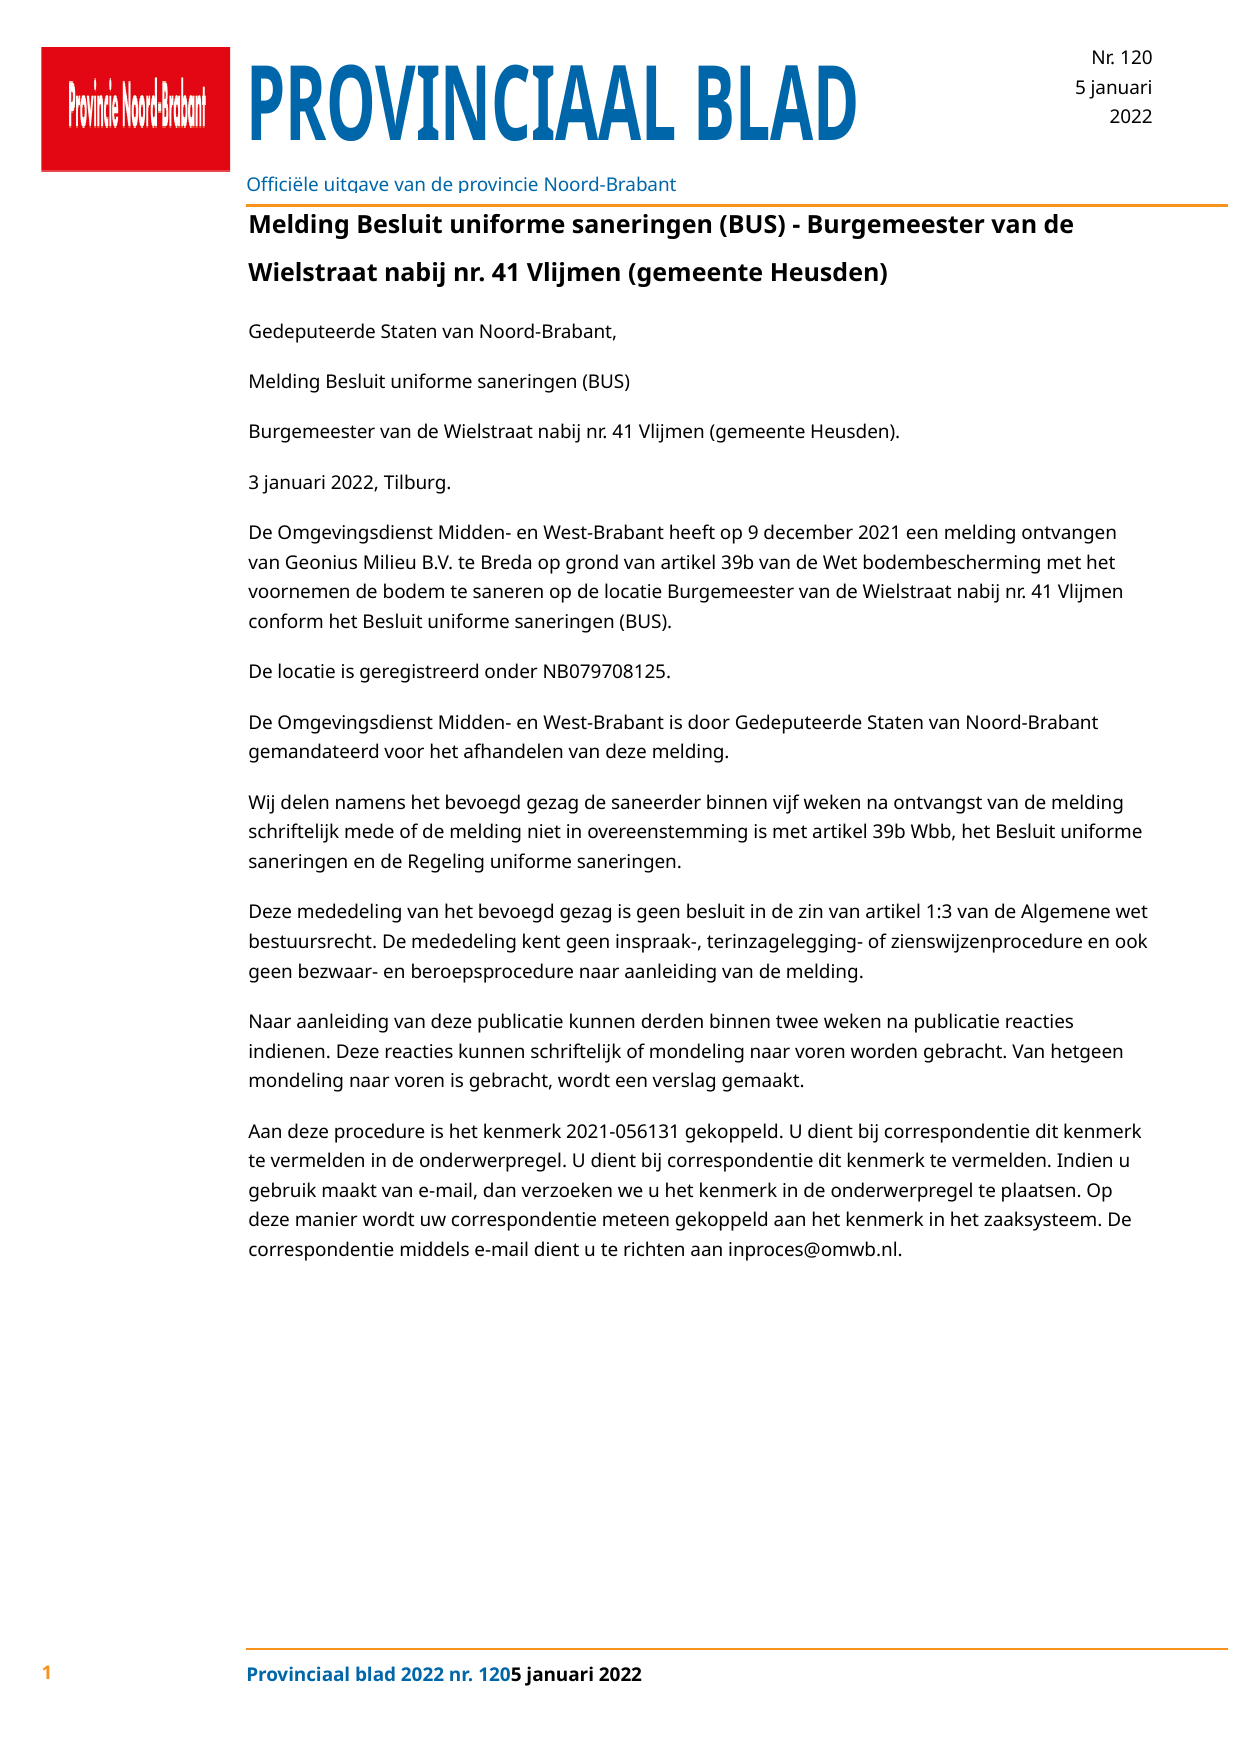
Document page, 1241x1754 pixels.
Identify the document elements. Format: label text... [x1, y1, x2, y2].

text De Omgevingsdienst Midden- en West-Brabant heeft op 9 december 2021 een melding ontvangen van Geonius Milieu B.V. te Breda op grond van artikel 39b van de Wet bodembescherming met het voornemen de bodem te saneren op de locatie Burgemeester van de Wielstraat nabij nr. 41 Vlijmen conform het Besluit uniforme saneringen (BUS). [248, 519, 1152, 634]
text Gedeputeerde Staten van Noord-Brabant, [248, 318, 1152, 344]
text Melding Besluit uniforme saneringen (BUS) [248, 368, 1152, 394]
picture [41, 47, 231, 172]
text De locatie is geregistreerd onder NB079708125. [248, 659, 1152, 684]
text Melding Besluit uniforme saneringen (BUS) - Burgemeester van de Wielstraat nabij nr. 41 Vlijmen (gemeente Heusden) [248, 207, 1152, 288]
text De Omgevingsdienst Midden- en West-Brabant is door Gedeputeerde Staten van Noord-Brabant gemandateerd voor het afhandelen van deze melding. [248, 709, 1152, 764]
text Aan deze procedure is het kenmerk 2021-056131 gekoppeld. U dient bij correspondentie dit kenmerk te vermelden in de onderwerpregel. U dient bij correspondentie dit kenmerk te vermelden. Indien u gebruik maakt van e-mail, dan verzoeken we u het kenmerk in de onderwerpregel te plaatsen. Op deze manier wordt uw correspondentie meteen gekoppeld aan het kenmerk in het zaaksysteem. De correspondentie middels e-mail dient u te richten aan inproces@omwb.nl. [248, 1118, 1152, 1262]
text Naar aanleiding van deze publicatie kunnen derden binnen twee weken na publicatie reacties indienen. Deze reacties kunnen schriftelijk of mondeling naar voren worden gebracht. Van hetgeen mondeling naar voren is gebracht, wordt een verslag gemaakt. [248, 1008, 1152, 1093]
text Burgemeester van de Wielstraat nabij nr. 41 Vlijmen (gemeente Heusden). [248, 419, 1152, 444]
text Wij delen namens het bevoegd gezag de saneerder binnen vijf weken na ontvangst van de melding schriftelijk mede of de melding niet in overeenstemming is met artikel 39b Wbb, het Besluit uniforme saneringen en de Regeling uniforme saneringen. [248, 789, 1152, 874]
text 3 januari 2022, Tilburg. [248, 469, 1152, 495]
text Deze mededeling van het bevoegd gezag is geen besluit in de zin van artikel 1:3 van de Algemene wet bestuursrecht. De mededeling kent geen inspraak-, terinzagelegging- of zienswijzenprocedure en ook geen bezwaar- en beroepsprocedure naar aanleiding van de melding. [248, 899, 1152, 984]
